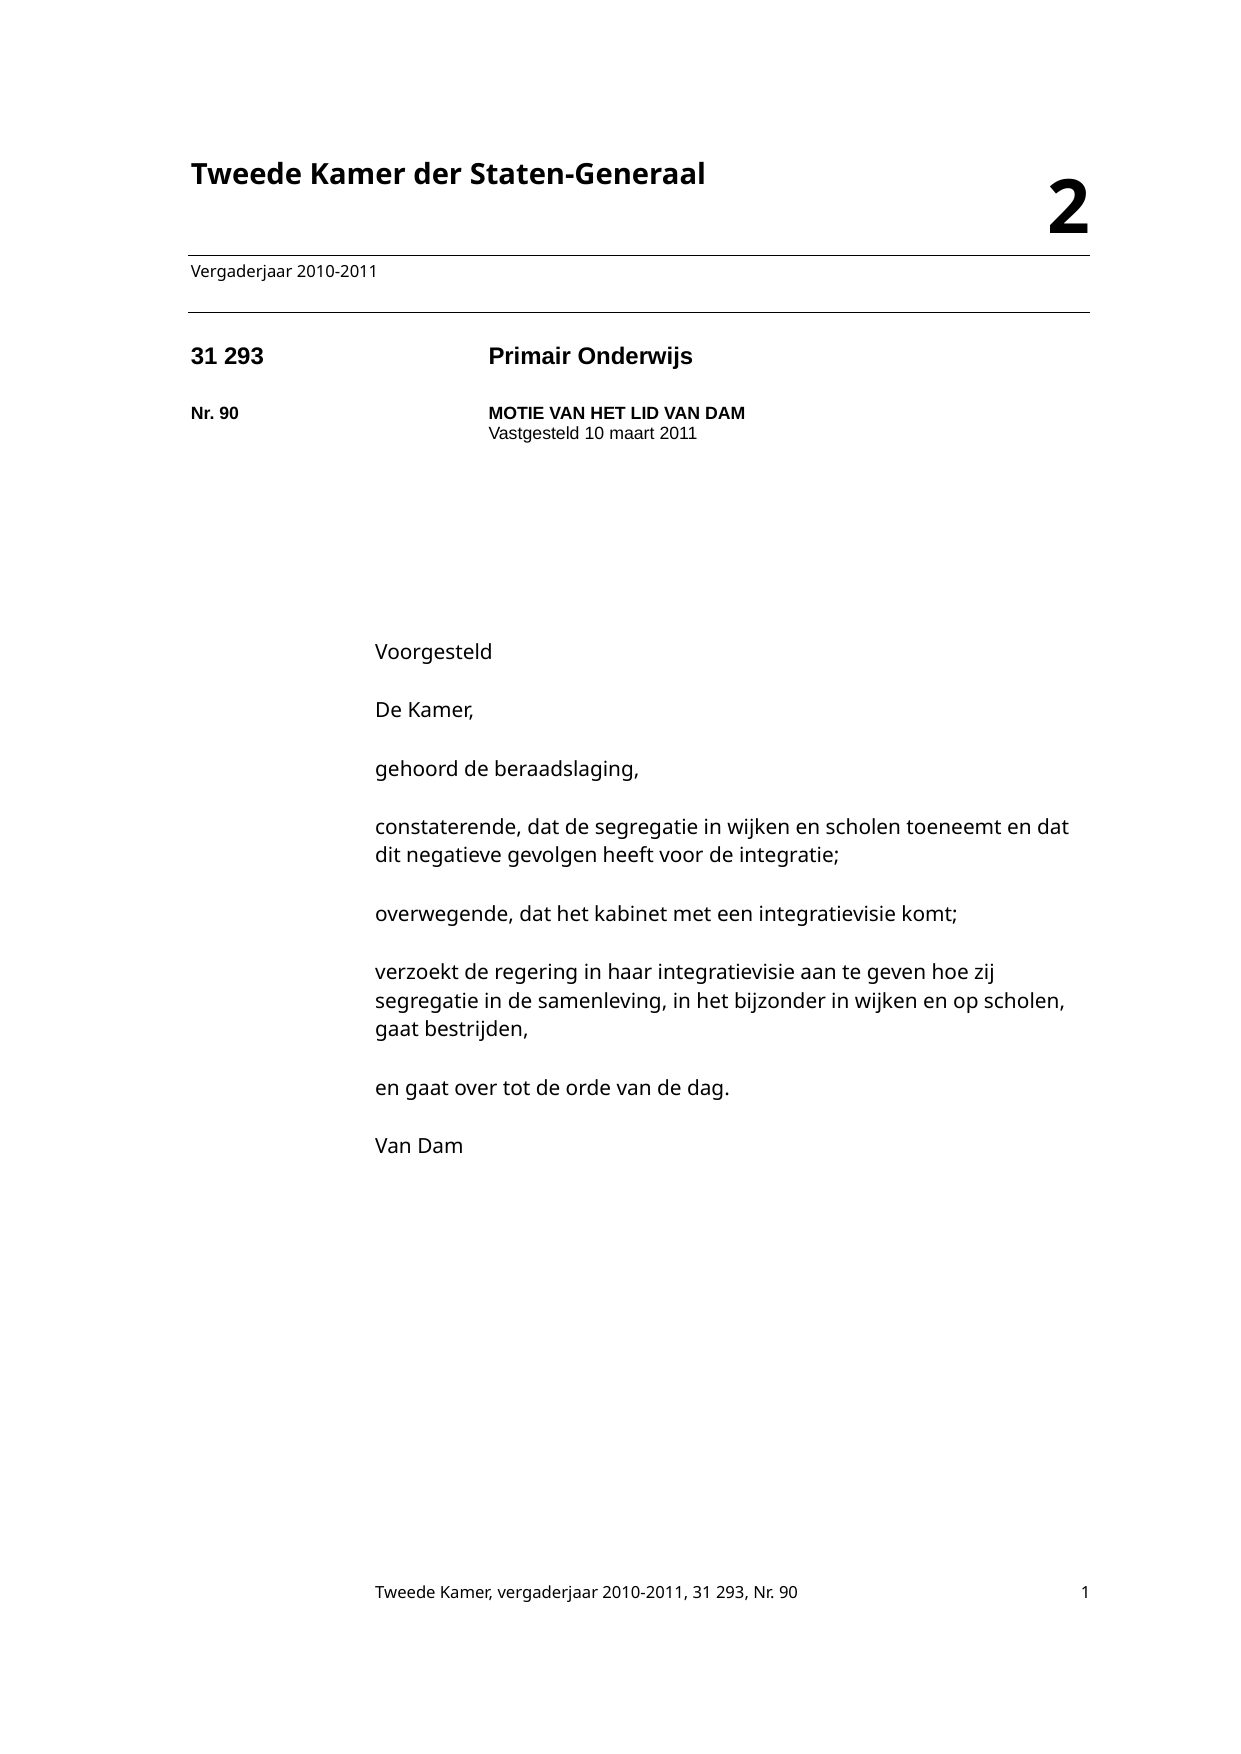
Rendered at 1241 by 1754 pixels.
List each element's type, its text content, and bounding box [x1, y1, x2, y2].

table_cell MOTIE VAN HET LID VAN DAM Vastgesteld 10 maart 2011 [485, 399, 1090, 518]
table_cell Nr. 90 [188, 399, 485, 518]
table_cell [485, 256, 1090, 312]
text gehoord de beraadslaging, [375, 754, 1090, 782]
text Voorgesteld [375, 637, 1090, 665]
table_cell Primair Onderwijs [485, 339, 1090, 399]
text verzoekt de regering in haar integratievisie aan te geven hoe zij segregatie in de samenleving, in het bijzonder in wijken en op scholen, gaat bestrijden, [375, 957, 1090, 1043]
table_cell [485, 313, 1090, 339]
text en gaat over tot de orde van de dag. [375, 1073, 1090, 1101]
text De Kamer, [375, 695, 1090, 724]
table_header Tweede Kamer der Staten-Generaal [188, 150, 909, 255]
text Van Dam [375, 1131, 1090, 1160]
table_cell Vergaderjaar 2010-2011 [188, 256, 485, 312]
table_cell 31 293 [188, 339, 485, 399]
table_cell [188, 313, 485, 339]
text overwegende, dat het kabinet met een integratievisie komt; [375, 899, 1090, 927]
text constaterende, dat de segregatie in wijken en scholen toeneemt en dat dit negatieve gevolgen heeft voor de integratie; [375, 812, 1090, 869]
table_header 2 [910, 150, 1090, 255]
